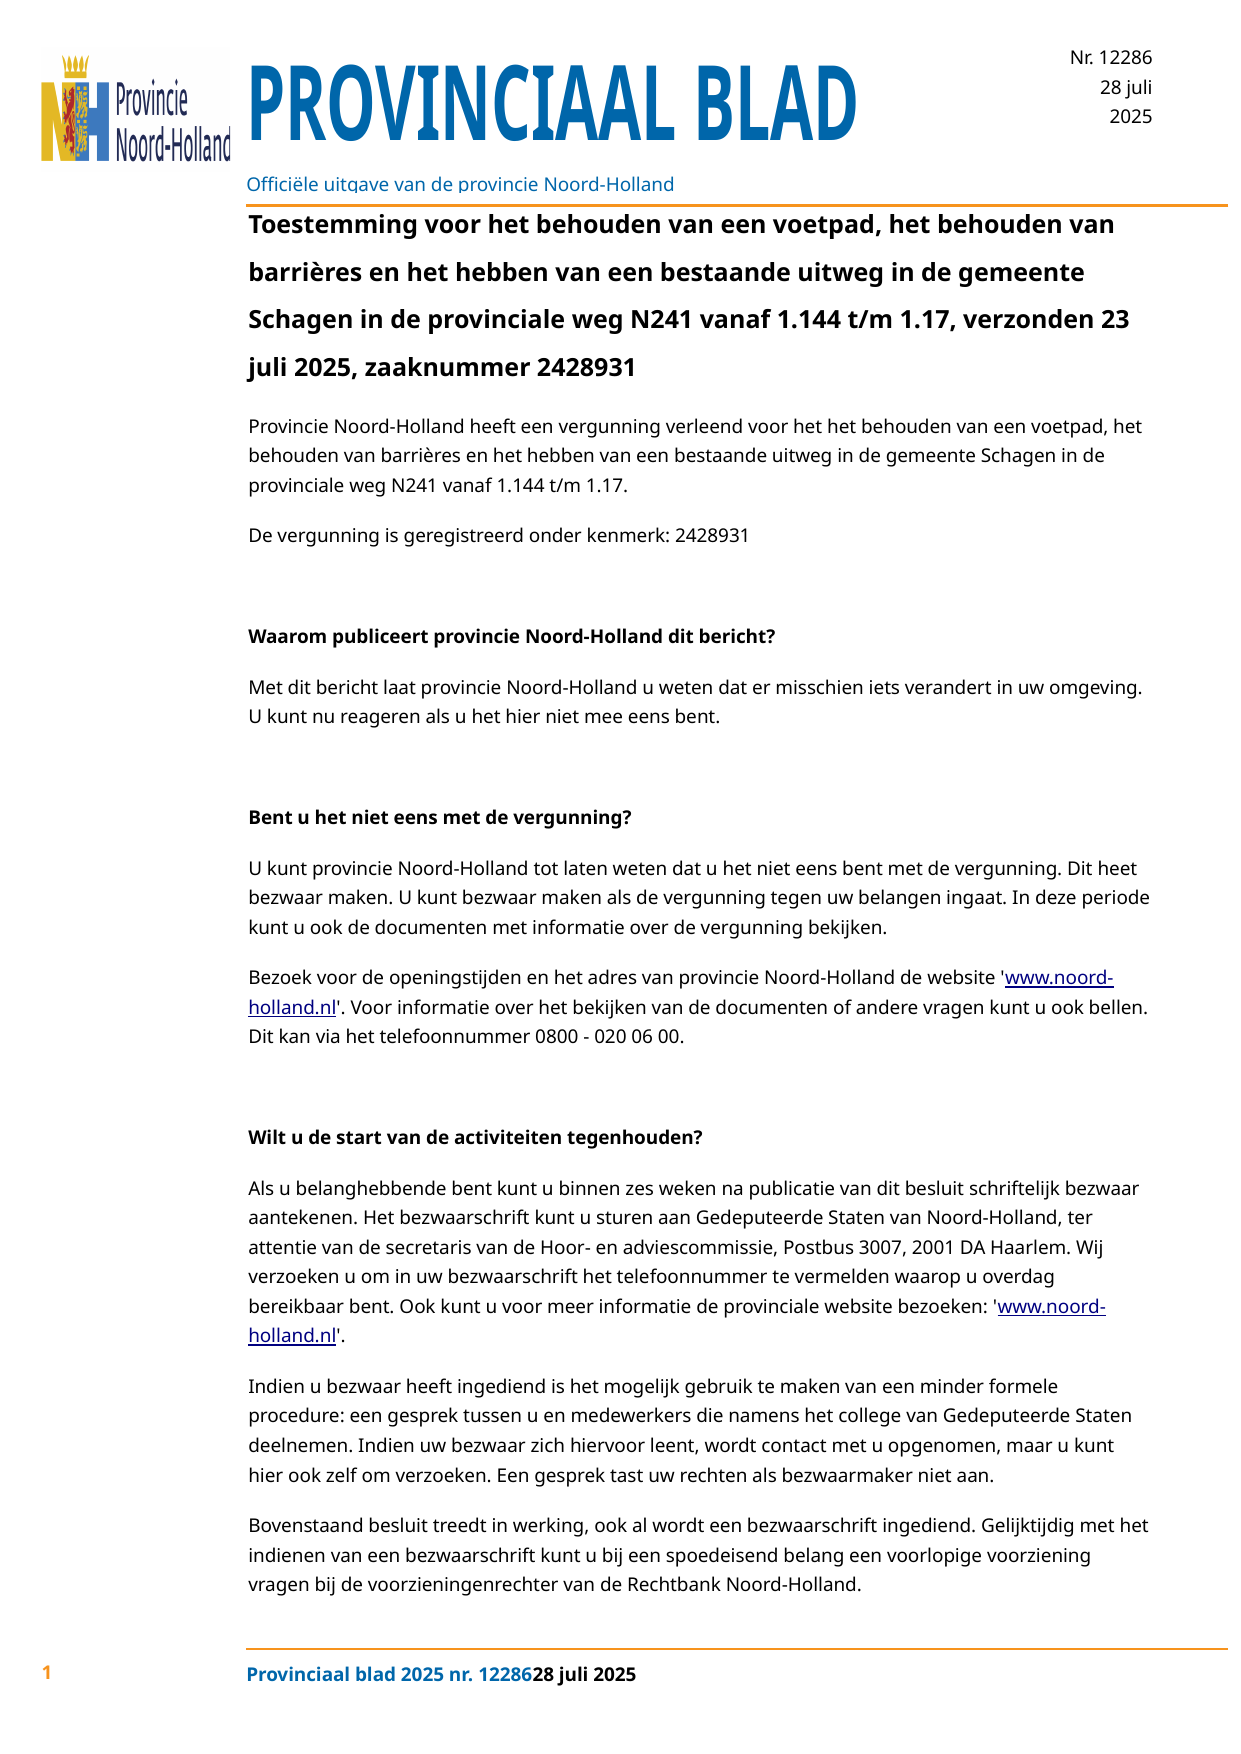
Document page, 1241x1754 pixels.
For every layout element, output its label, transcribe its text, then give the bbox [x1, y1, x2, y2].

text Bent u het niet eens met de vergunning? [248, 804, 1152, 830]
picture [41, 47, 231, 172]
text Bovenstaand besluit treedt in werking, ook al wordt een bezwaarschrift ingediend. Gelijktijdig met het indienen van een bezwaarschrift kunt u bij een spoedeisend belang een voorlopige voorziening vragen bij de voorzieningenrechter van de Rechtbank Noord-Holland. [248, 1512, 1152, 1597]
text Met dit bericht laat provincie Noord-Holland u weten dat er misschien iets verandert in uw omgeving. U kunt nu reageren als u het hier niet mee eens bent. [248, 674, 1152, 729]
text De vergunning is geregistreerd onder kenmerk: 2428931 [248, 523, 1152, 548]
text Wilt u de start van de activiteiten tegenhouden? [248, 1124, 1152, 1150]
text Indien u bezwaar heeft ingediend is het mogelijk gebruik te maken van een minder formele procedure: een gesprek tussen u en medewerkers die namens het college van Gedeputeerde Staten deelnemen. Indien uw bezwaar zich hiervoor leent, wordt contact met u opgenomen, maar u kunt hier ook zelf om verzoeken. Een gesprek tast uw rechten als bezwaarmaker niet aan. [248, 1373, 1152, 1488]
text U kunt provincie Noord-Holland tot laten weten dat u het niet eens bent met de vergunning. Dit heet bezwaar maken. U kunt bezwaar maken als de vergunning tegen uw belangen ingaat. In deze periode kunt u ook de documenten met informatie over de vergunning bekijken. [248, 855, 1152, 940]
text Waarom publiceert provincie Noord-Holland dit bericht? [248, 623, 1152, 649]
text Toestemming voor het behouden van een voetpad, het behouden van barrières en het hebben van een bestaande uitweg in de gemeente Schagen in de provinciale weg N241 vanaf 1.144 t/m 1.17, verzonden 23 juli 2025, zaaknummer 2428931 [248, 207, 1152, 384]
text Provincie Noord-Holland heeft een vergunning verleend voor het het behouden van een voetpad, het behouden van barrières en het hebben van een bestaande uitweg in de gemeente Schagen in de provinciale weg N241 vanaf 1.144 t/m 1.17. [248, 413, 1152, 498]
text Bezoek voor de openingstijden en het adres van provincie Noord-Holland de website 'www.noord-holland.nl'. Voor informatie over het bekijken van de documenten of andere vragen kunt u ook bellen. Dit kan via het telefoonnummer 0800 - 020 06 00. [248, 964, 1152, 1049]
text Als u belanghebbende bent kunt u binnen zes weken na publicatie van dit besluit schriftelijk bezwaar aantekenen. Het bezwaarschrift kunt u sturen aan Gedeputeerde Staten van Noord-Holland, ter attentie van de secretaris van de Hoor- en adviescommissie, Postbus 3007, 2001 DA Haarlem. Wij verzoeken u om in uw bezwaarschrift het telefoonnummer te vermelden waarop u overdag bereikbaar bent. Ook kunt u voor meer informatie de provinciale website bezoeken: 'www.noord-holland.nl'. [248, 1175, 1152, 1348]
